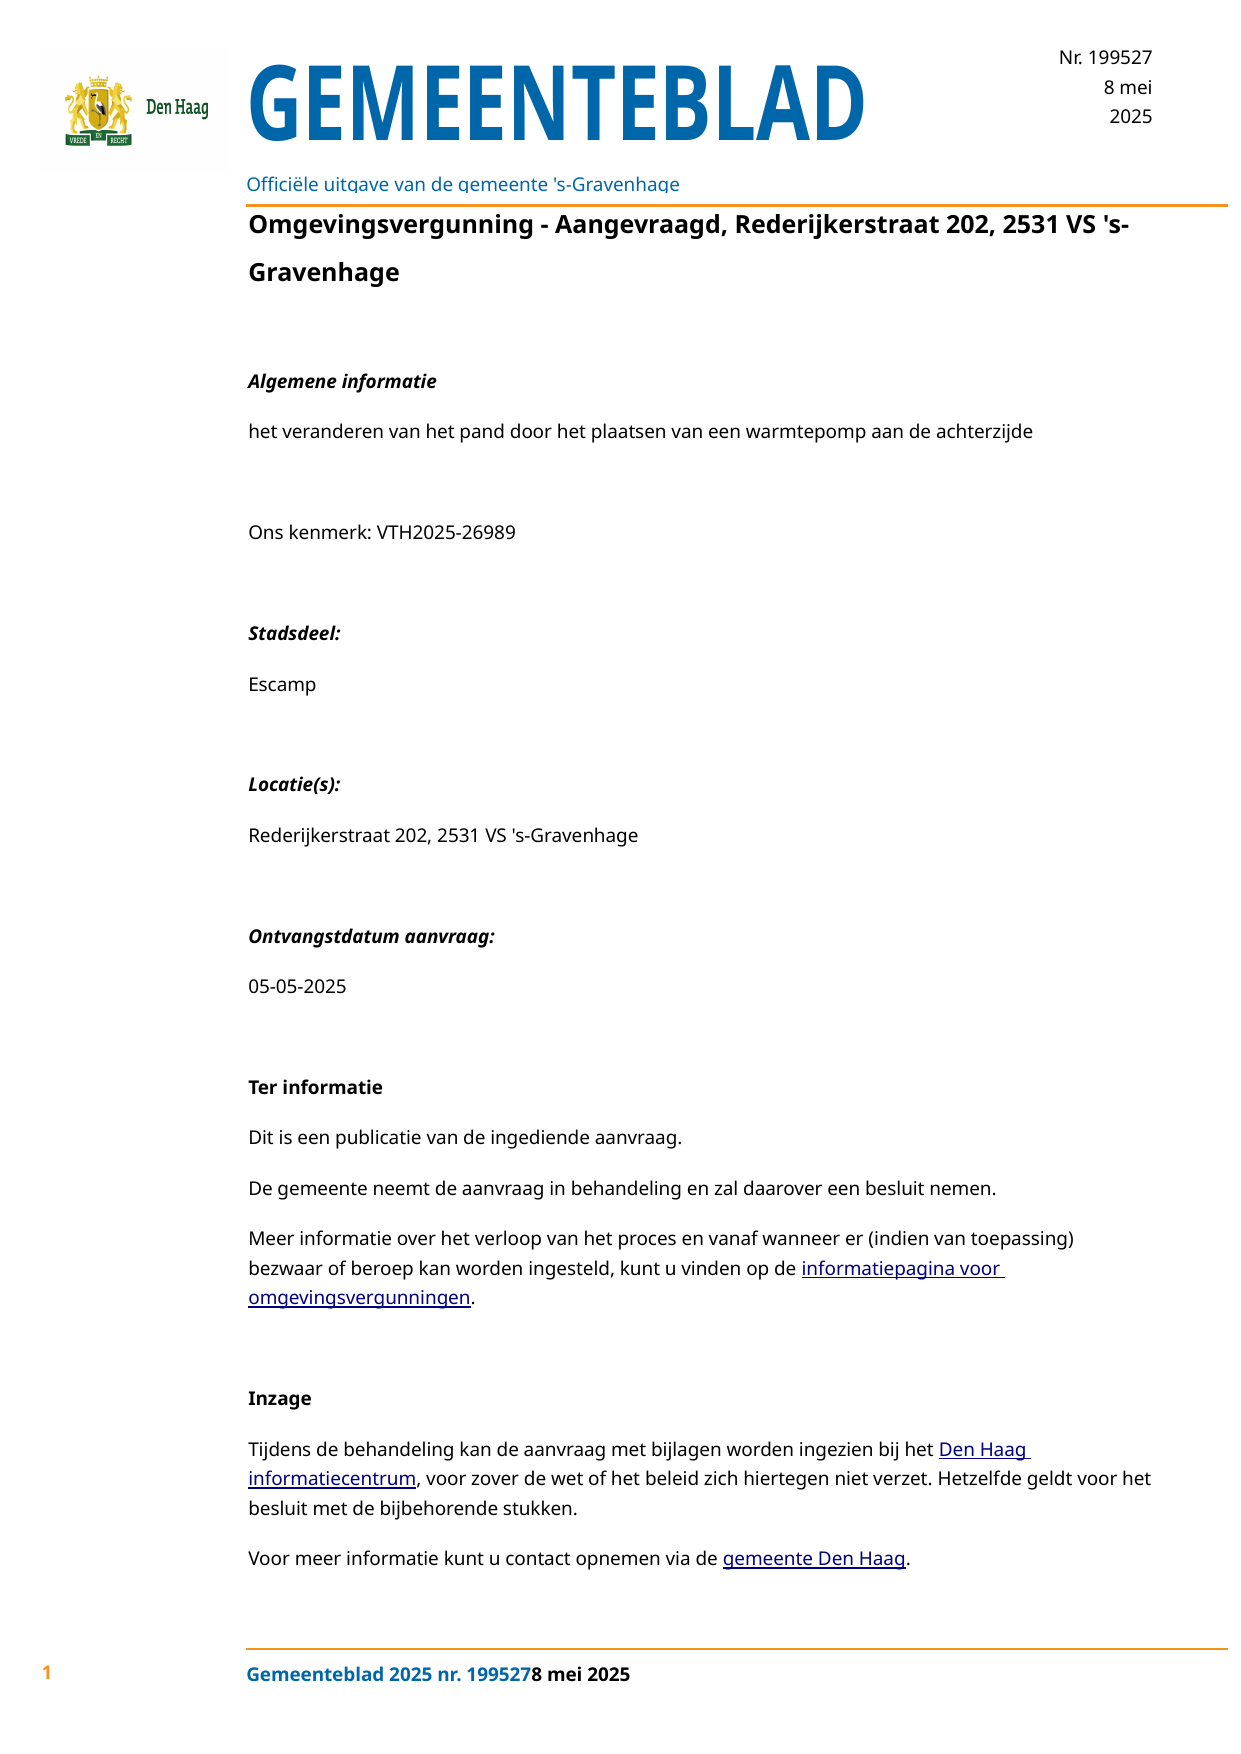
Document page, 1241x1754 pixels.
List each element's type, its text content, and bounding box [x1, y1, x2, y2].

text Escamp [248, 671, 1152, 697]
text het veranderen van het pand door het plaatsen van een warmtepomp aan de achterzijde [248, 419, 1152, 444]
text Inzage [248, 1385, 1152, 1411]
text Ter informatie [248, 1074, 1152, 1100]
text Algemene informatie [248, 368, 1152, 394]
text Stadsdeel: [248, 620, 1152, 646]
text 05-05-2025 [248, 973, 1152, 999]
text Voor meer informatie kunt u contact opnemen via de gemeente Den Haag. [248, 1545, 1152, 1571]
text Ons kenmerk: VTH2025-26989 [248, 519, 1152, 545]
text De gemeente neemt de aanvraag in behandeling en zal daarover een besluit nemen. [248, 1175, 1152, 1201]
text Tijdens de behandeling kan de aanvraag met bijlagen worden ingezien bij het Den Haag informatiecentrum, voor zover de wet of het beleid zich hiertegen niet verzet. Hetzelfde geldt voor het besluit met de bijbehorende stukken. [248, 1436, 1152, 1521]
text Locatie(s): [248, 772, 1152, 797]
picture [41, 47, 231, 172]
text Rederijkerstraat 202, 2531 VS 's-Gravenhage [248, 822, 1152, 848]
text Meer informatie over het verloop van het proces en vanaf wanneer er (indien van toepassing) bezwaar of beroep kan worden ingesteld, kunt u vinden op de informatiepagina voor omgevingsvergunningen. [248, 1225, 1152, 1310]
text Dit is een publicatie van de ingediende aanvraag. [248, 1124, 1152, 1150]
text Omgevingsvergunning - Aangevraagd, Rederijkerstraat 202, 2531 VS 's-Gravenhage [248, 207, 1152, 288]
text Ontvangstdatum aanvraag: [248, 923, 1152, 949]
